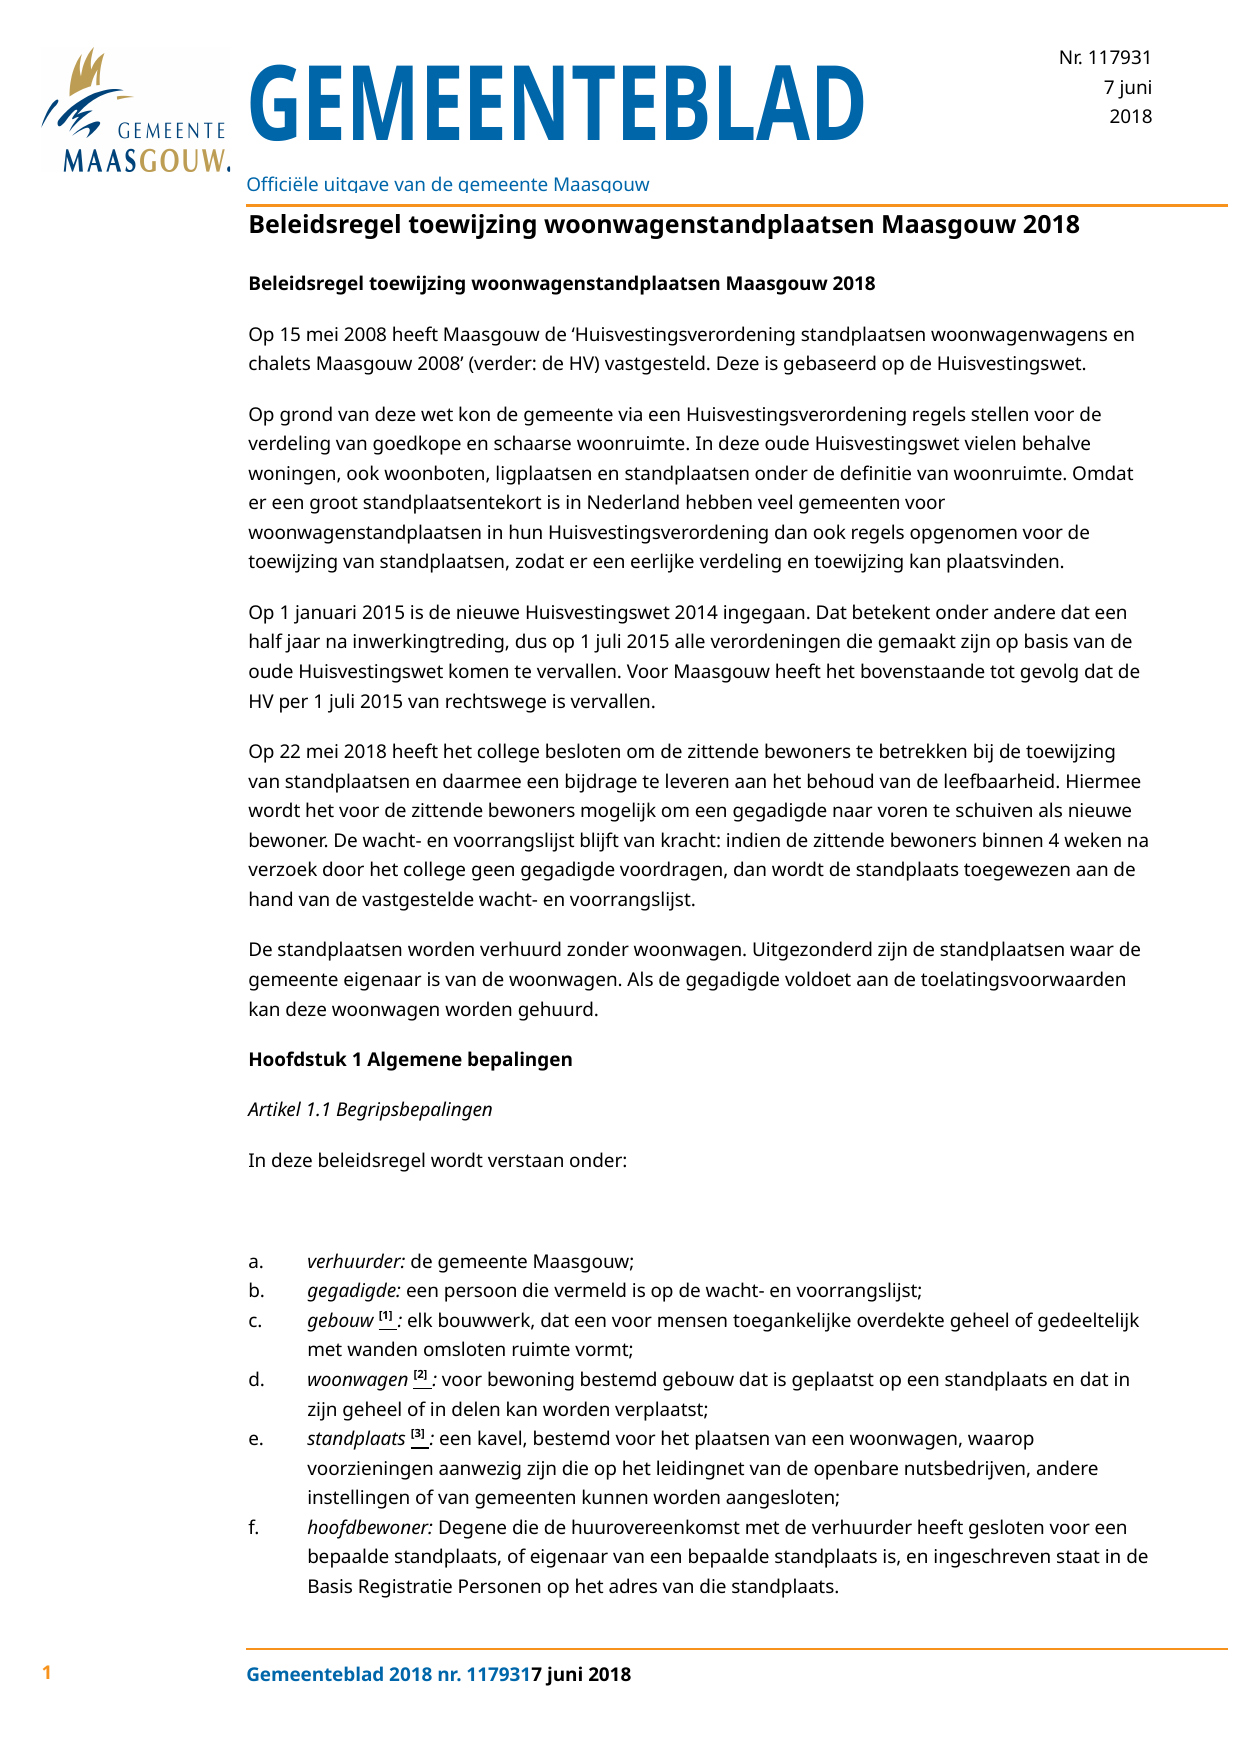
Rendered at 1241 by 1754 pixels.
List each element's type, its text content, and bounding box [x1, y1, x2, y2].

picture [41, 47, 231, 172]
text Beleidsregel toewijzing woonwagenstandplaatsen Maasgouw 2018 [248, 207, 1152, 241]
list verhuurder: de gemeente Maasgouw; [248, 1248, 1152, 1273]
text Beleidsregel toewijzing woonwagenstandplaatsen Maasgouw 2018 [248, 270, 1152, 296]
list woonwagen [2] : voor bewoning bestemd gebouw dat is geplaatst op een standplaats en dat in zijn geheel of in delen kan worden verplaatst; [248, 1366, 1152, 1421]
text Op 22 mei 2018 heeft het college besloten om de zittende bewoners te betrekken bij de toewijzing van standplaatsen en daarmee een bijdrage te leveren aan het behoud van de leefbaarheid. Hiermee wordt het voor de zittende bewoners mogelijk om een gegadigde naar voren te schuiven als nieuwe bewoner. De wacht- en voorrangslijst blijft van kracht: indien de zittende bewoners binnen 4 weken na verzoek door het college geen gegadigde voordragen, dan wordt de standplaats toegewezen aan de hand van de vastgestelde wacht- en voorrangslijst. [248, 738, 1152, 912]
list standplaats [3] : een kavel, bestemd voor het plaatsen van een woonwagen, waarop voorzieningen aanwezig zijn die op het leidingnet van de openbare nutsbedrijven, andere instellingen of van gemeenten kunnen worden aangesloten; [248, 1425, 1152, 1510]
list hoofdbewoner: Degene die de huurovereenkomst met de verhuurder heeft gesloten voor een bepaalde standplaats, of eigenaar van een bepaalde standplaats is, en ingeschreven staat in de Basis Registratie Personen op het adres van die standplaats. [248, 1514, 1152, 1599]
text Hoofdstuk 1 Algemene bepalingen [248, 1046, 1152, 1072]
text De standplaatsen worden verhuurd zonder woonwagen. Uitgezonderd zijn de standplaatsen waar de gemeente eigenaar is van de woonwagen. Als de gegadigde voldoet aan de toelatingsvoorwaarden kan deze woonwagen worden gehuurd. [248, 937, 1152, 1021]
text Artikel 1.1 Begripsbepalingen [248, 1097, 1152, 1122]
text Op 1 januari 2015 is de nieuwe Huisvestingswet 2014 ingegaan. Dat betekent onder andere dat een half jaar na inwerkingtreding, dus op 1 juli 2015 alle verordeningen die gemaakt zijn op basis van de oude Huisvestingswet komen te vervallen. Voor Maasgouw heeft het bovenstaande tot gevolg dat de HV per 1 juli 2015 van rechtswege is vervallen. [248, 599, 1152, 713]
list gebouw [1] : elk bouwwerk, dat een voor mensen toegankelijke overdekte geheel of gedeeltelijk met wanden omsloten ruimte vormt; [248, 1307, 1152, 1362]
list gegadigde: een persoon die vermeld is op de wacht- en voorrangslijst; [248, 1277, 1152, 1303]
text In deze beleidsregel wordt verstaan onder: [248, 1147, 1152, 1173]
text Op 15 mei 2008 heeft Maasgouw de ‘Huisvestingsverordening standplaatsen woonwagenwagens en chalets Maasgouw 2008’ (verder: de HV) vastgesteld. Deze is gebaseerd op de Huisvestingswet. [248, 321, 1152, 376]
text Op grond van deze wet kon de gemeente via een Huisvestingsverordening regels stellen voor de verdeling van goedkope en schaarse woonruimte. In deze oude Huisvestingswet vielen behalve woningen, ook woonboten, ligplaatsen en standplaatsen onder de definitie van woonruimte. Omdat er een groot standplaatsentekort is in Nederland hebben veel gemeenten voor woonwagenstandplaatsen in hun Huisvestingsverordening dan ook regels opgenomen voor de toewijzing van standplaatsen, zodat er een eerlijke verdeling en toewijzing kan plaatsvinden. [248, 401, 1152, 574]
